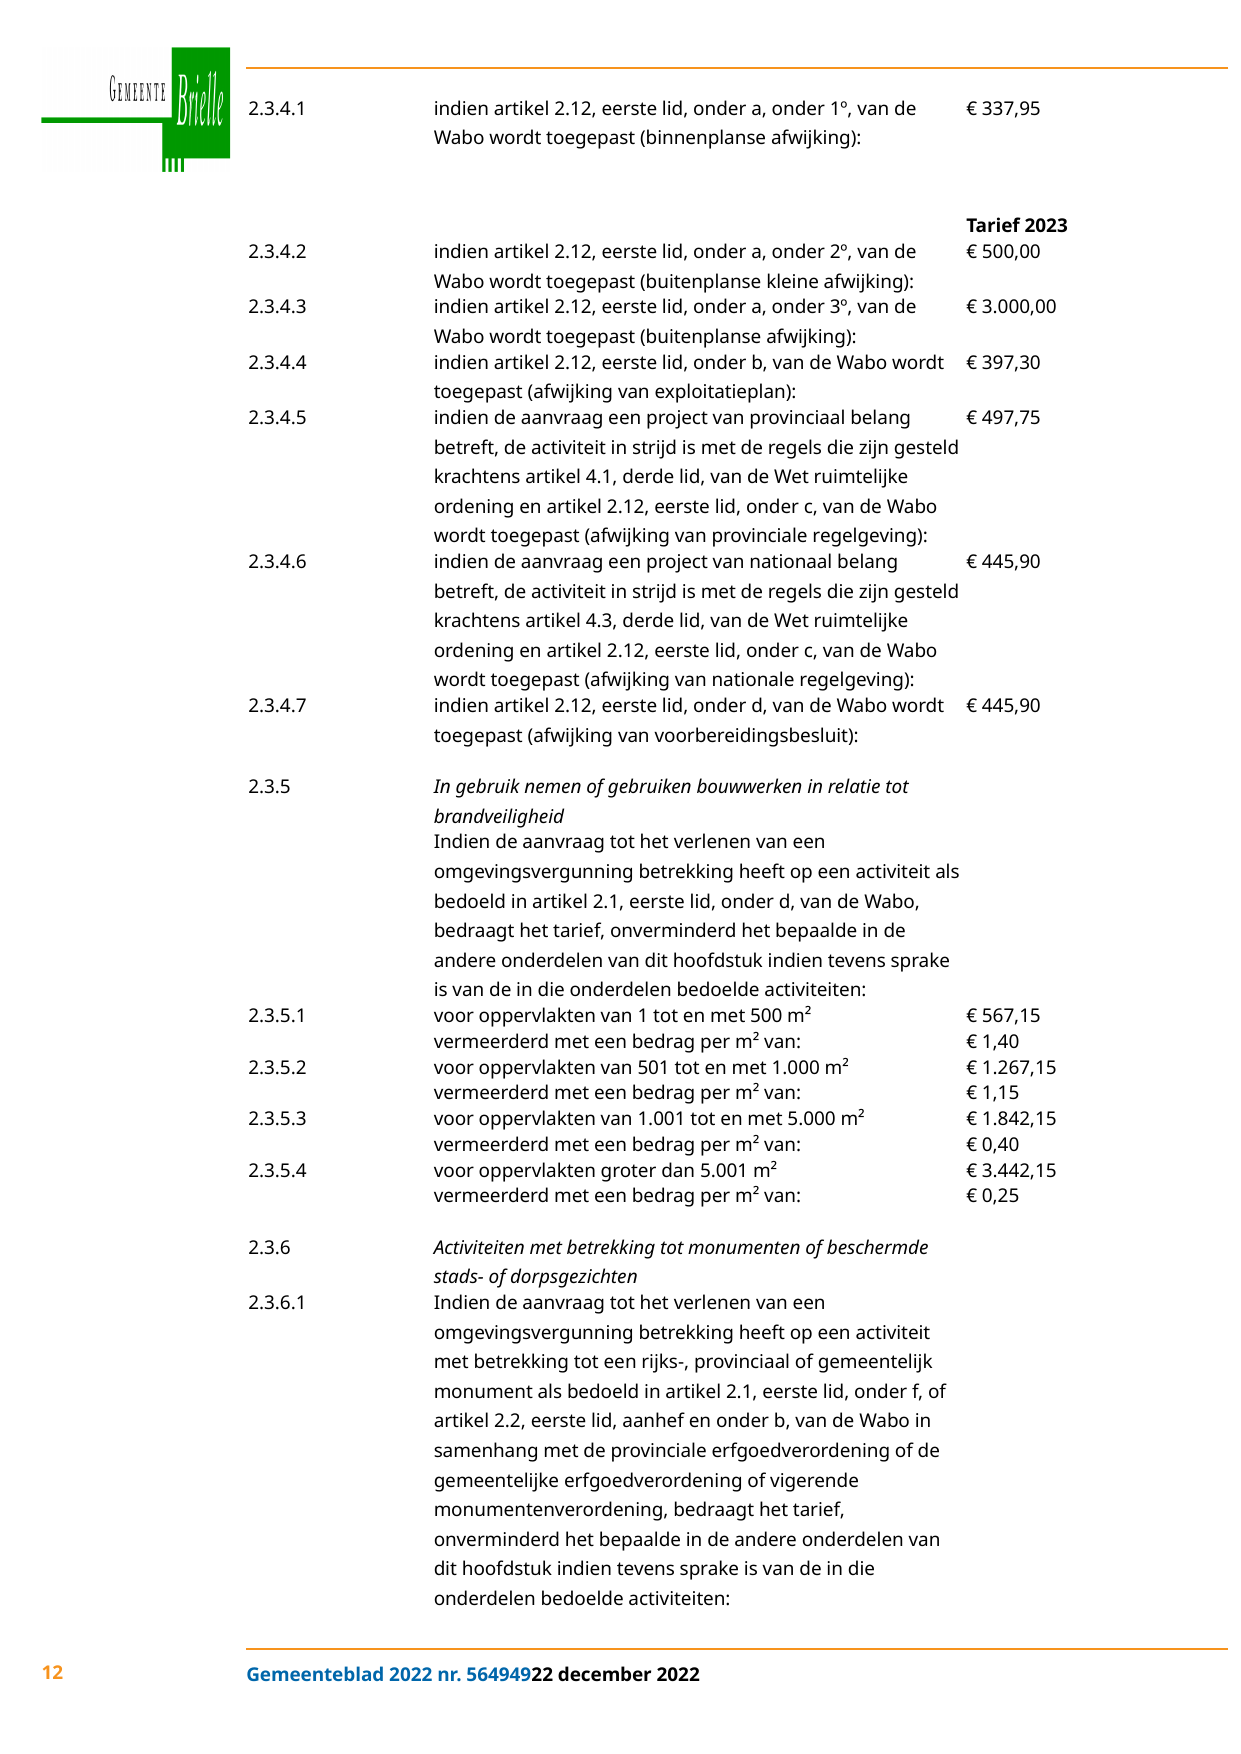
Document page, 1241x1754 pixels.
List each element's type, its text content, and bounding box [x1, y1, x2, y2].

table_cell [966, 829, 1152, 1002]
table_cell € 567,15 [966, 1003, 1152, 1028]
table_cell indien de aanvraag een project van nationaal belang betreft, de activiteit in strijd is met de regels die zijn gesteld krachtens artikel 4.3, derde lid, van de Wet ruimtelijke ordening en artikel 2.12, eerste lid, onder c, van de Wabo wordt toegepast (afwijking van nationale regelgeving): [434, 548, 966, 692]
table_cell vermeerderd met een bedrag per m² van: [434, 1080, 966, 1105]
table_cell [966, 1234, 1152, 1289]
table_cell 2.3.5.1 [248, 1003, 433, 1028]
table_cell Activiteiten met betrekking tot monumenten of beschermde stads- of dorpsgezichten [434, 1234, 966, 1289]
table_cell € 0,40 [966, 1131, 1152, 1157]
table_cell 2.3.5.2 [248, 1054, 433, 1079]
table_cell € 397,30 [966, 349, 1152, 404]
table_cell indien artikel 2.12, eerste lid, onder d, van de Wabo wordt toegepast (afwijking van voorbereidingsbesluit): [434, 693, 966, 748]
picture [41, 47, 231, 172]
table_cell € 497,75 [966, 404, 1152, 548]
table_cell vermeerderd met een bedrag per m² van: [434, 1131, 966, 1157]
table_cell Indien de aanvraag tot het verlenen van een omgevingsvergunning betrekking heeft op een activiteit als bedoeld in artikel 2.1, eerste lid, onder d, van de Wabo, bedraagt het tarief, onverminderd het bepaalde in de andere onderdelen van dit hoofdstuk indien tevens sprake is van de in die onderdelen bedoelde activiteiten: [434, 829, 966, 1002]
table_cell [966, 774, 1152, 829]
table_cell voor oppervlakten van 1.001 tot en met 5.000 m² [434, 1105, 966, 1131]
table_cell voor oppervlakten groter dan 5.001 m² [434, 1157, 966, 1182]
table_header [434, 213, 966, 238]
table_cell [248, 829, 433, 1002]
table_cell 2.3.4.5 [248, 404, 433, 548]
table_header [248, 213, 433, 238]
table_cell 2.3.4.7 [248, 693, 433, 748]
table_cell € 337,95 [966, 95, 1152, 150]
table_cell € 3.000,00 [966, 294, 1152, 349]
table_cell [248, 1028, 433, 1054]
table_cell indien artikel 2.12, eerste lid, onder b, van de Wabo wordt toegepast (afwijking van exploitatieplan): [434, 349, 966, 404]
table_cell € 1.267,15 [966, 1054, 1152, 1079]
table_cell € 445,90 [966, 693, 1152, 748]
table_cell [248, 748, 1152, 773]
table_cell 2.3.4.4 [248, 349, 433, 404]
table_cell € 1,40 [966, 1028, 1152, 1054]
table_cell In gebruik nemen of gebruiken bouwwerken in relatie tot brandveiligheid [434, 774, 966, 829]
table_cell € 1,15 [966, 1080, 1152, 1105]
table_cell indien de aanvraag een project van provinciaal belang betreft, de activiteit in strijd is met de regels die zijn gesteld krachtens artikel 4.1, derde lid, van de Wet ruimtelijke ordening en artikel 2.12, eerste lid, onder c, van de Wabo wordt toegepast (afwijking van provinciale regelgeving): [434, 404, 966, 548]
table_cell 2.3.6 [248, 1234, 433, 1289]
table_cell 2.3.5.4 [248, 1157, 433, 1182]
table_cell 2.3.4.3 [248, 294, 433, 349]
table_header Tarief 2023 [966, 213, 1152, 238]
table_cell € 500,00 [966, 238, 1152, 294]
table_cell [248, 1080, 433, 1105]
table_cell [966, 1289, 1152, 1611]
table_cell Indien de aanvraag tot het verlenen van een omgevingsvergunning betrekking heeft op een activiteit met betrekking tot een rijks-, provinciaal of gemeentelijk monument als bedoeld in artikel 2.1, eerste lid, onder f, of artikel 2.2, eerste lid, aanhef en onder b, van de Wabo in samenhang met de provinciale erfgoedverordening of de gemeentelijke erfgoedverordening of vigerende monumentenverordening, bedraagt het tarief, onverminderd het bepaalde in de andere onderdelen van dit hoofdstuk indien tevens sprake is van de in die onderdelen bedoelde activiteiten: [434, 1289, 966, 1611]
table_cell vermeerderd met een bedrag per m² van: [434, 1028, 966, 1054]
table_cell 2.3.5.3 [248, 1105, 433, 1131]
table_cell indien artikel 2.12, eerste lid, onder a, onder 1º, van de Wabo wordt toegepast (binnenplanse afwijking): [434, 95, 966, 150]
table_cell € 445,90 [966, 548, 1152, 692]
table_cell 2.3.4.1 [248, 95, 433, 150]
table_cell 2.3.6.1 [248, 1289, 433, 1611]
table_cell € 3.442,15 [966, 1157, 1152, 1182]
table_cell indien artikel 2.12, eerste lid, onder a, onder 2º, van de Wabo wordt toegepast (buitenplanse kleine afwijking): [434, 238, 966, 294]
table_cell [248, 1208, 1152, 1234]
table_cell [248, 1183, 433, 1208]
table_cell voor oppervlakten van 501 tot en met 1.000 m² [434, 1054, 966, 1079]
table_cell [248, 1131, 433, 1157]
table_cell 2.3.4.6 [248, 548, 433, 692]
table_cell voor oppervlakten van 1 tot en met 500 m² [434, 1003, 966, 1028]
table_cell indien artikel 2.12, eerste lid, onder a, onder 3º, van de Wabo wordt toegepast (buitenplanse afwijking): [434, 294, 966, 349]
table_cell vermeerderd met een bedrag per m² van: [434, 1183, 966, 1208]
table_cell € 1.842,15 [966, 1105, 1152, 1131]
table_cell 2.3.4.2 [248, 238, 433, 294]
table_cell € 0,25 [966, 1183, 1152, 1208]
table_cell 2.3.5 [248, 774, 433, 829]
